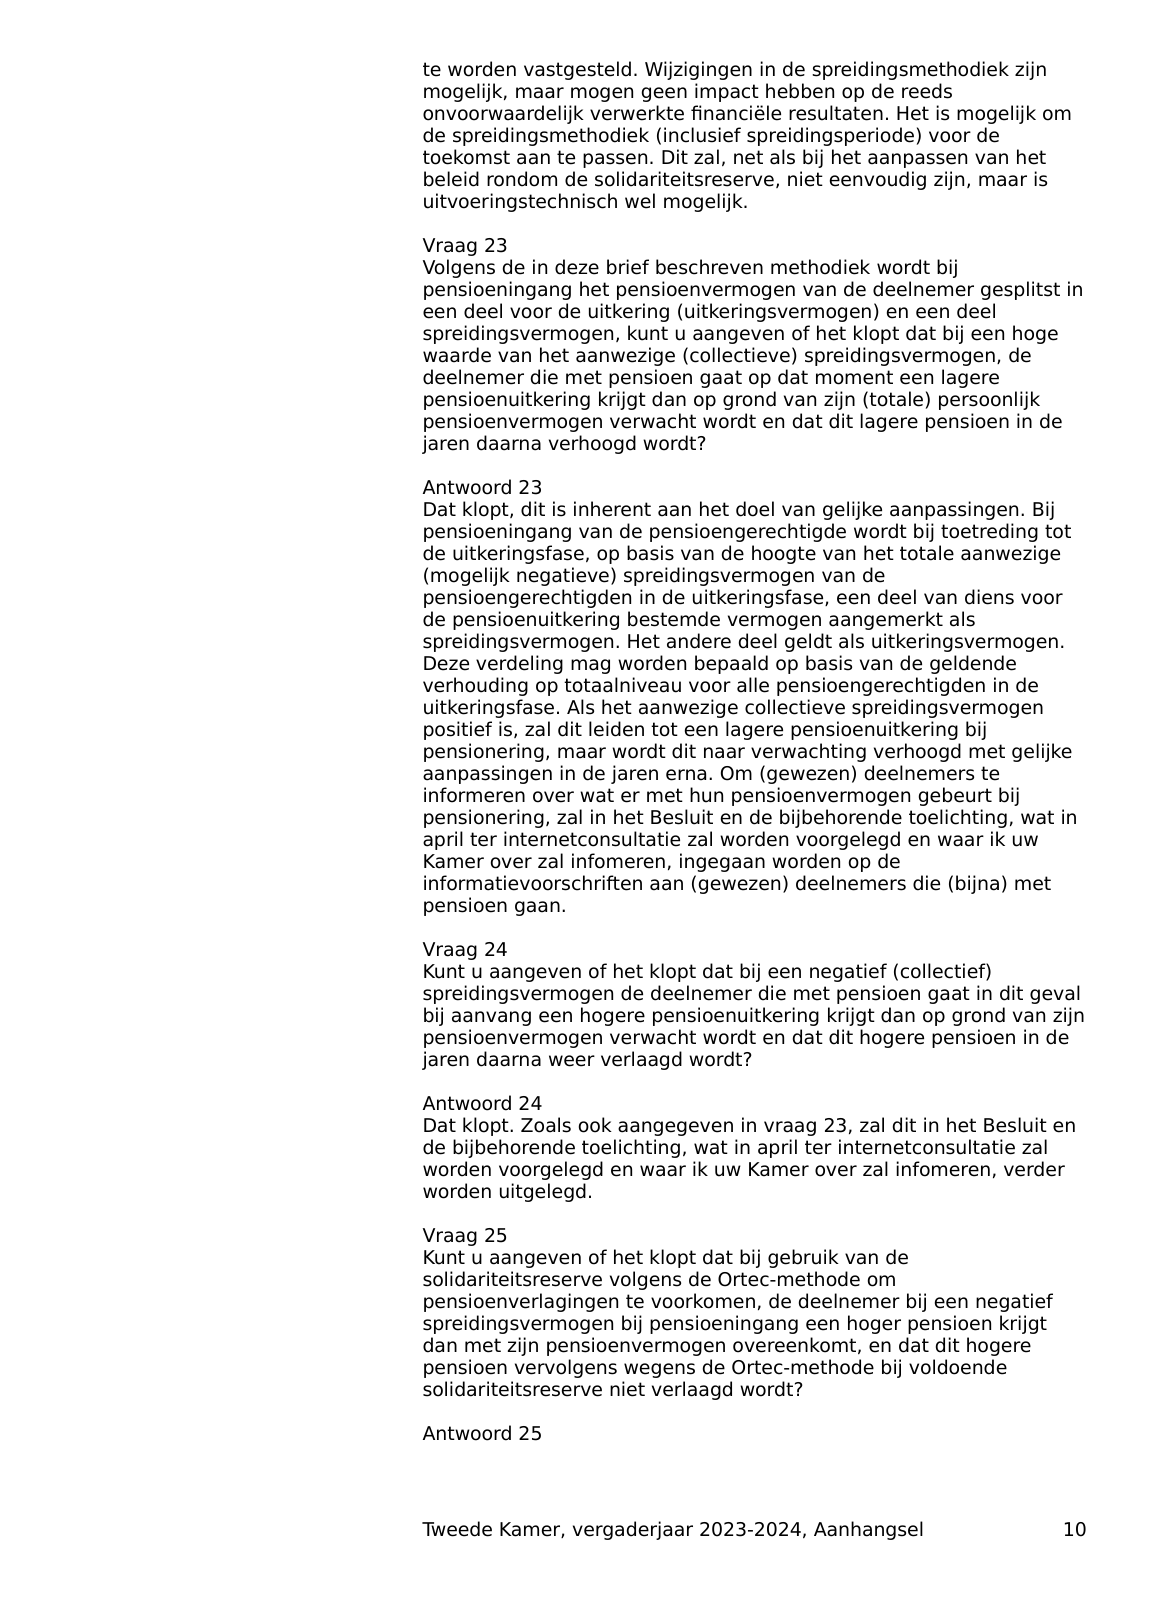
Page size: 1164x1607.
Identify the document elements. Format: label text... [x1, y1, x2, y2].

text Dat klopt, dit is inherent aan het doel van gelijke aanpassingen. Bij pensioeningang van de pensioengerechtigde wordt bij toetreding tot de uitkeringsfase, op basis van de hoogte van het totale aanwezige (mogelijk negatieve) spreidingsvermogen van de pensioengerechtigden in de uitkeringsfase, een deel van diens voor de pensioenuitkering bestemde vermogen aangemerkt als spreidingsvermogen. Het andere deel geldt als uitkeringsvermogen. Deze verdeling mag worden bepaald op basis van de geldende verhouding op totaalniveau voor alle pensioengerechtigden in de uitkeringsfase. Als het aanwezige collectieve spreidingsvermogen positief is, zal dit leiden tot een lagere pensioenuitkering bij pensionering, maar wordt dit naar verwachting verhoogd met gelijke aanpassingen in de jaren erna. Om (gewezen) deelnemers te informeren over wat er met hun pensioenvermogen gebeurt bij pensionering, zal in het Besluit en de bijbehorende toelichting, wat in april ter internetconsultatie zal worden voorgelegd en waar ik uw Kamer over zal infomeren, ingegaan worden op de informatievoorschriften aan (gewezen) deelnemers die (bijna) met pensioen gaan. [422, 499, 1087, 917]
text te worden vastgesteld. Wijzigingen in de spreidingsmethodiek zijn mogelijk, maar mogen geen impact hebben op de reeds onvoorwaardelijk verwerkte financiële resultaten. Het is mogelijk om de spreidingsmethodiek (inclusief spreidingsperiode) voor de toekomst aan te passen. Dit zal, net als bij het aanpassen van het beleid rondom de solidariteitsreserve, niet eenvoudig zijn, maar is uitvoeringstechnisch wel mogelijk. [422, 59, 1087, 213]
text Vraag 25 [422, 1225, 1087, 1247]
text Dat klopt. Zoals ook aangegeven in vraag 23, zal dit in het Besluit en de bijbehorende toelichting, wat in april ter internetconsultatie zal worden voorgelegd en waar ik uw Kamer over zal infomeren, verder worden uitgelegd. [422, 1115, 1087, 1203]
text Antwoord 25 [422, 1423, 1087, 1445]
text Antwoord 24 [422, 1093, 1087, 1115]
text Vraag 24 [422, 939, 1087, 961]
text Antwoord 23 [422, 477, 1087, 499]
text Vraag 23 [422, 235, 1087, 257]
text Volgens de in deze brief beschreven methodiek wordt bij pensioeningang het pensioenvermogen van de deelnemer gesplitst in een deel voor de uitkering (uitkeringsvermogen) en een deel spreidingsvermogen, kunt u aangeven of het klopt dat bij een hoge waarde van het aanwezige (collectieve) spreidingsvermogen, de deelnemer die met pensioen gaat op dat moment een lagere pensioenuitkering krijgt dan op grond van zijn (totale) persoonlijk pensioenvermogen verwacht wordt en dat dit lagere pensioen in de jaren daarna verhoogd wordt? [422, 257, 1087, 455]
text Kunt u aangeven of het klopt dat bij een negatief (collectief) spreidingsvermogen de deelnemer die met pensioen gaat in dit geval bij aanvang een hogere pensioenuitkering krijgt dan op grond van zijn pensioenvermogen verwacht wordt en dat dit hogere pensioen in de jaren daarna weer verlaagd wordt? [422, 961, 1087, 1071]
text Kunt u aangeven of het klopt dat bij gebruik van de solidariteitsreserve volgens de Ortec-methode om pensioenverlagingen te voorkomen, de deelnemer bij een negatief spreidingsvermogen bij pensioeningang een hoger pensioen krijgt dan met zijn pensioenvermogen overeenkomt, en dat dit hogere pensioen vervolgens wegens de Ortec-methode bij voldoende solidariteitsreserve niet verlaagd wordt? [422, 1247, 1087, 1401]
